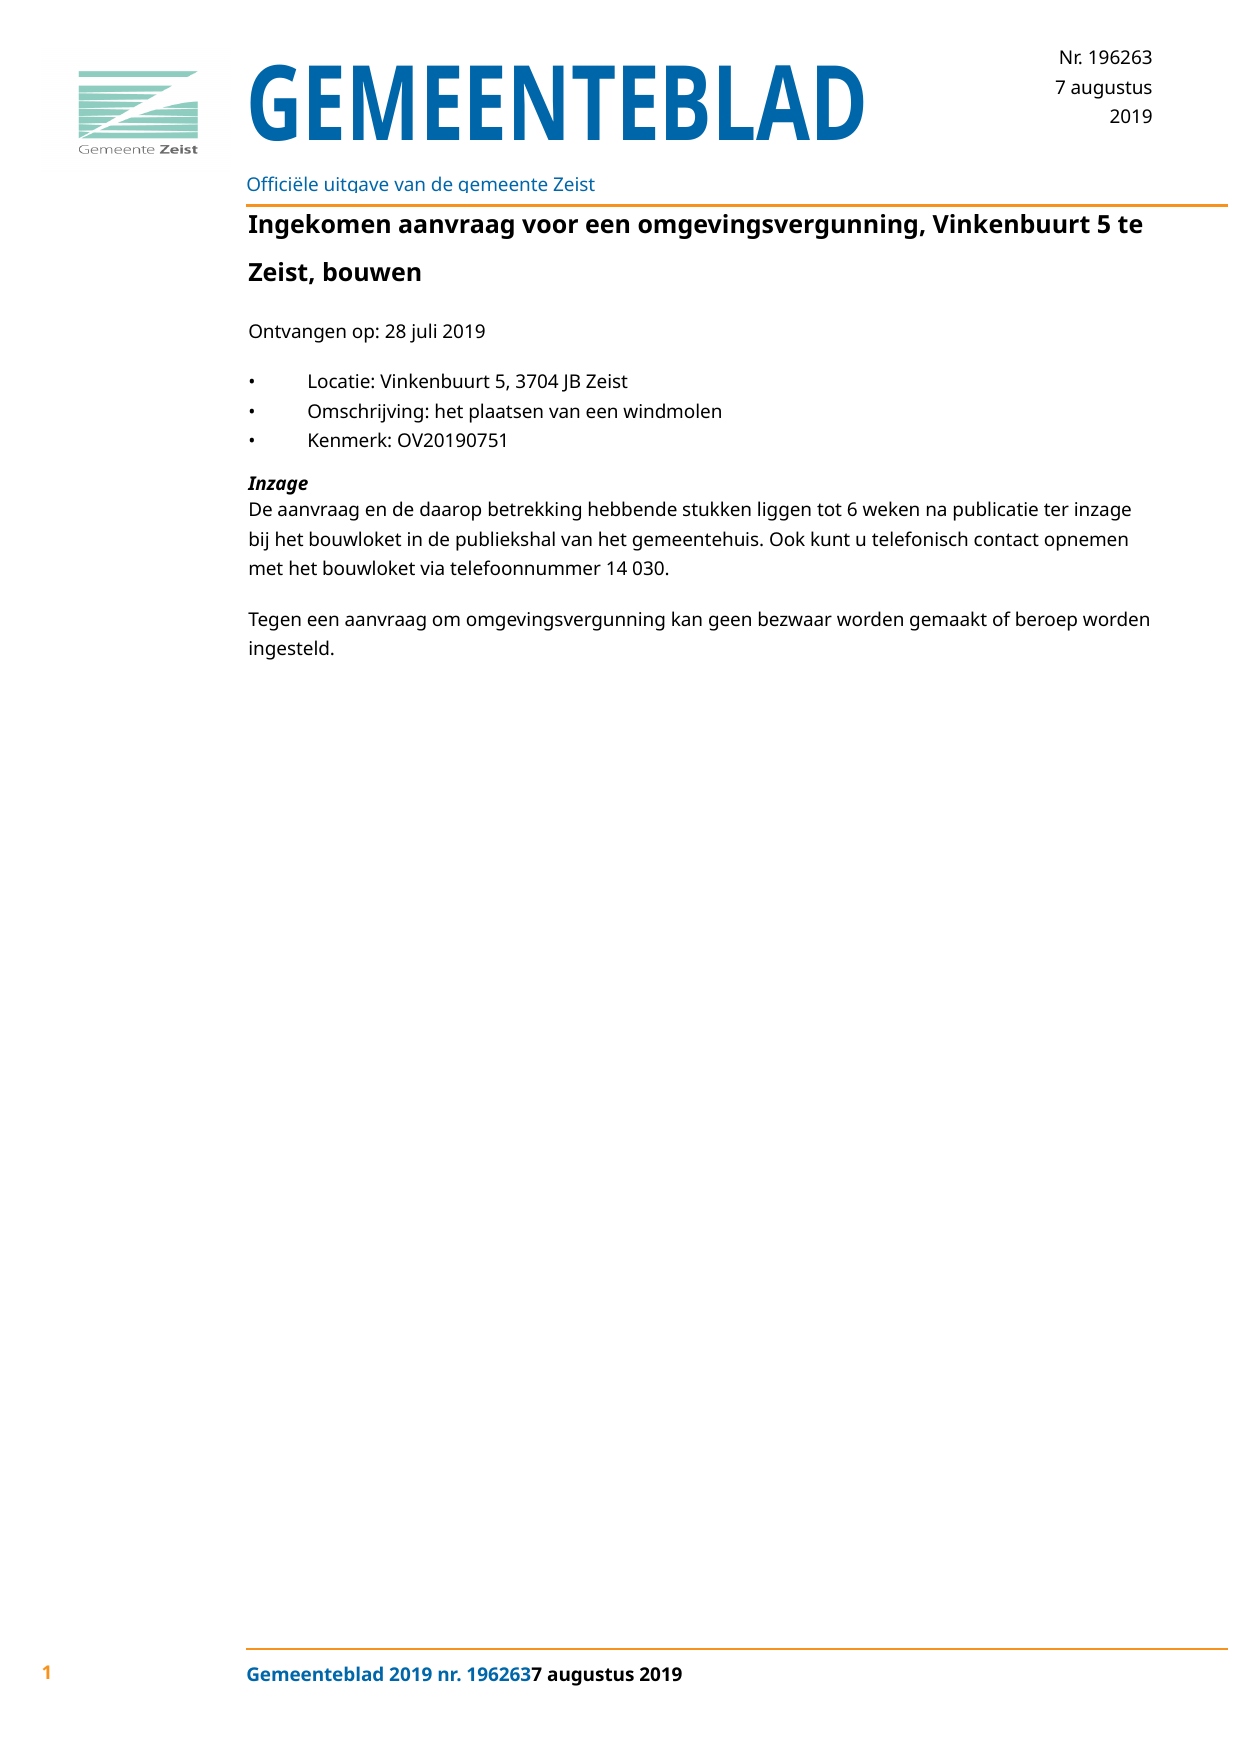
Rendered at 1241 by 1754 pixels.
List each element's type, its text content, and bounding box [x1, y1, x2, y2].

list Omschrijving: het plaatsen van een windmolen [248, 398, 1152, 424]
text De aanvraag en de daarop betrekking hebbende stukken liggen tot 6 weken na publicatie ter inzage bij het bouwloket in de publiekshal van het gemeentehuis. Ook kunt u telefonisch contact opnemen met het bouwloket via telefoonnummer 14 030. [248, 496, 1152, 581]
text Tegen een aanvraag om omgevingsvergunning kan geen bezwaar worden gemaakt of beroep worden ingesteld. [248, 606, 1152, 661]
picture [41, 47, 231, 172]
text Ingekomen aanvraag voor een omgevingsvergunning, Vinkenbuurt 5 te Zeist, bouwen [248, 207, 1152, 288]
text Ontvangen op: 28 juli 2019 [248, 318, 1152, 344]
text Inzage [248, 471, 1152, 496]
list Kenmerk: OV20190751 [248, 427, 1152, 453]
list Locatie: Vinkenbuurt 5, 3704 JB Zeist [248, 368, 1152, 394]
